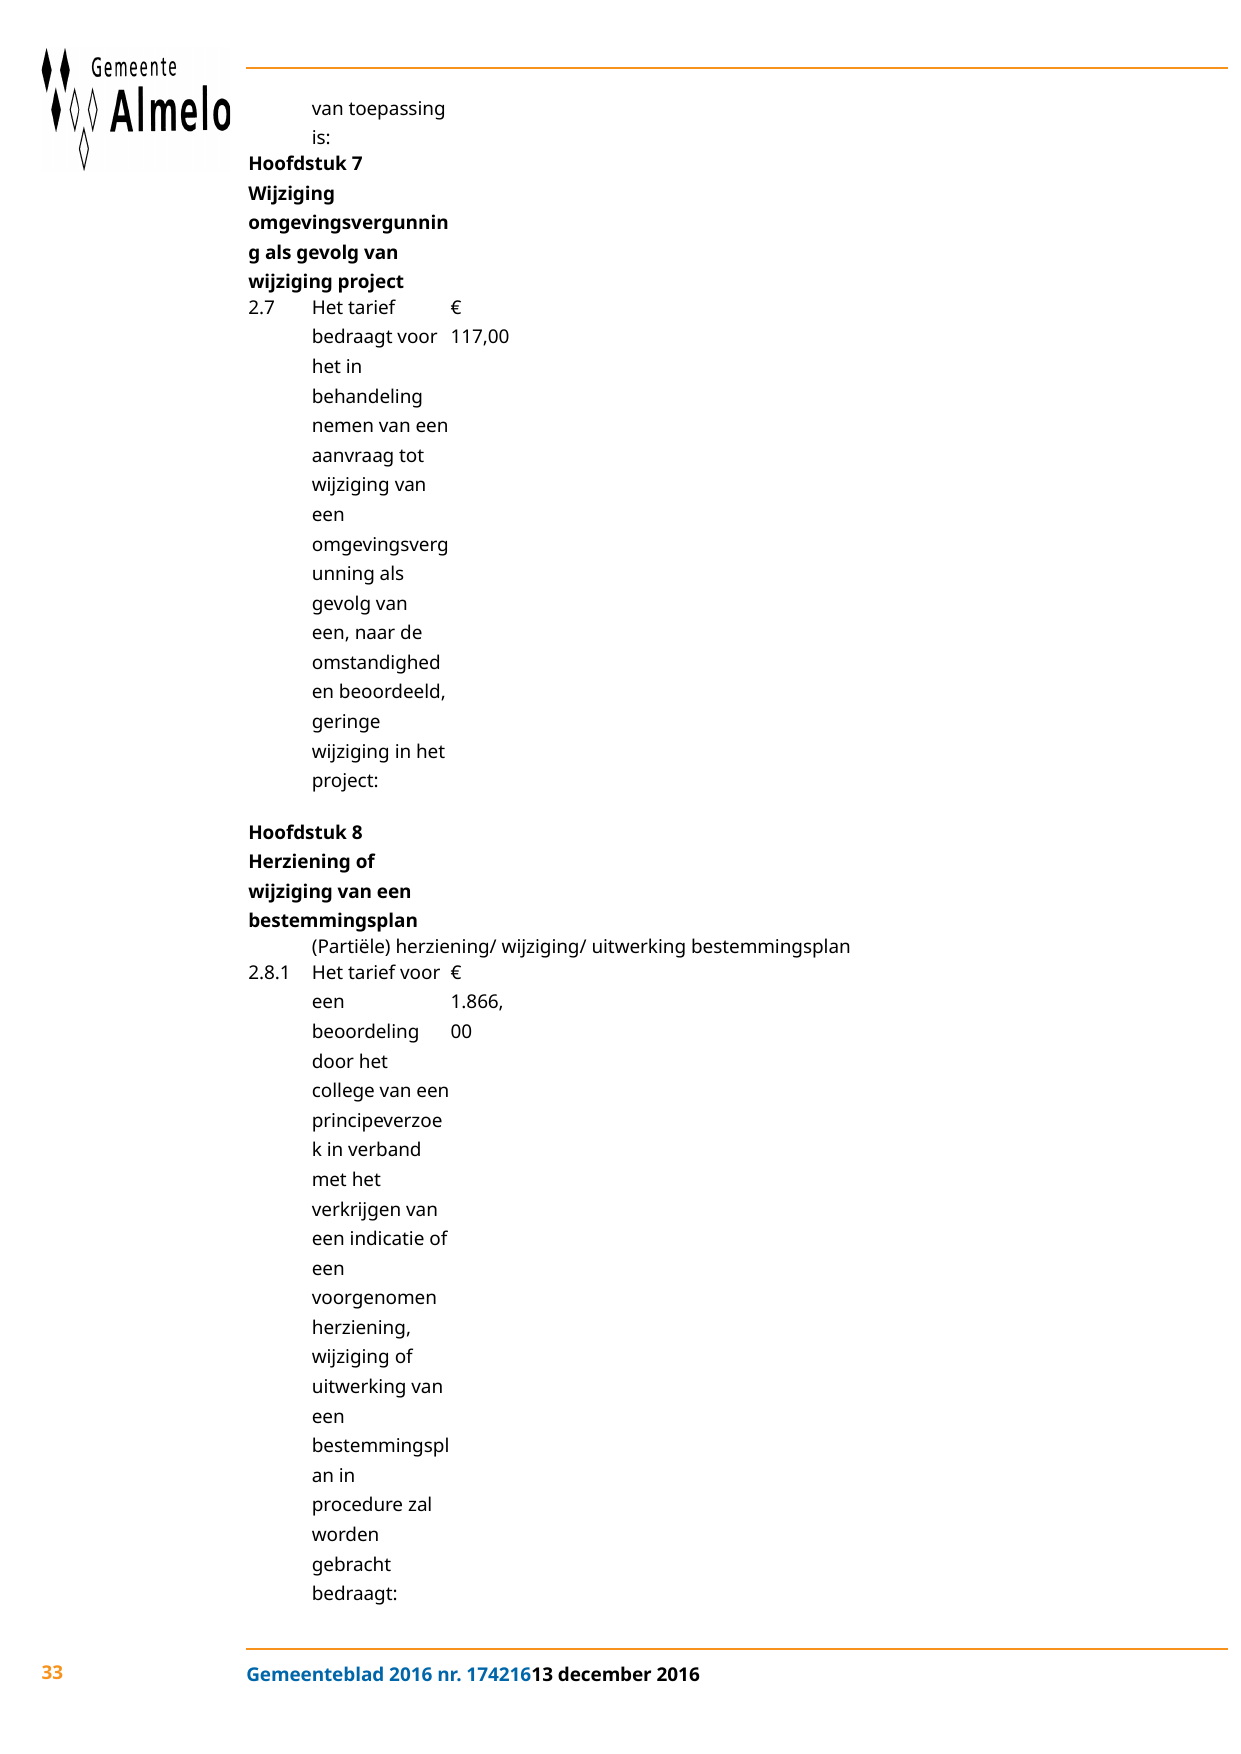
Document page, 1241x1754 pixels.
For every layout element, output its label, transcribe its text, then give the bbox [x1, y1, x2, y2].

table_cell (Partiële) herziening/ wijziging/ uitwerking bestemmingsplan [312, 934, 1152, 959]
picture [41, 47, 231, 172]
table_cell [960, 959, 1024, 1606]
table_cell [833, 959, 897, 1606]
table_cell [248, 95, 312, 150]
table_cell [248, 793, 312, 819]
table_cell [514, 959, 578, 1606]
table_cell [578, 959, 642, 1606]
table_cell [450, 793, 514, 819]
table_cell [248, 934, 312, 959]
table_cell [897, 959, 960, 1606]
table_cell Hoofdstuk 8 Herziening of wijziging van een bestemmingsplan [248, 819, 450, 933]
table_cell [642, 959, 705, 1606]
table_cell 2.7 [248, 294, 312, 793]
table_cell [705, 959, 769, 1606]
table_cell Hoofdstuk 7 Wijziging omgevingsvergunning als gevolg van wijziging project [248, 150, 450, 294]
table_cell Het tarief bedraagt voor het in behandeling nemen van een aanvraag tot wijziging van een omgevingsvergunning als gevolg van een, naar de omstandigheden beoordeeld, geringe wijziging in het project: [312, 294, 450, 793]
table_cell [450, 150, 514, 294]
table_cell [769, 959, 833, 1606]
table_cell € 1.866,00 [450, 959, 514, 1606]
table_cell Het tarief voor een beoordeling door het college van een principeverzoek in verband met het verkrijgen van een indicatie of een voorgenomen herziening, wijziging of uitwerking van een bestemmingsplan in procedure zal worden gebracht bedraagt: [312, 959, 450, 1606]
table_cell [450, 819, 514, 933]
table_cell [312, 793, 450, 819]
table_cell [450, 95, 514, 150]
table_cell 2.8.1 [248, 959, 312, 1606]
table_cell [1088, 959, 1152, 1606]
table_cell van toepassing is: [312, 95, 450, 150]
table_cell € 117,00 [450, 294, 514, 793]
table_cell [1024, 959, 1088, 1606]
